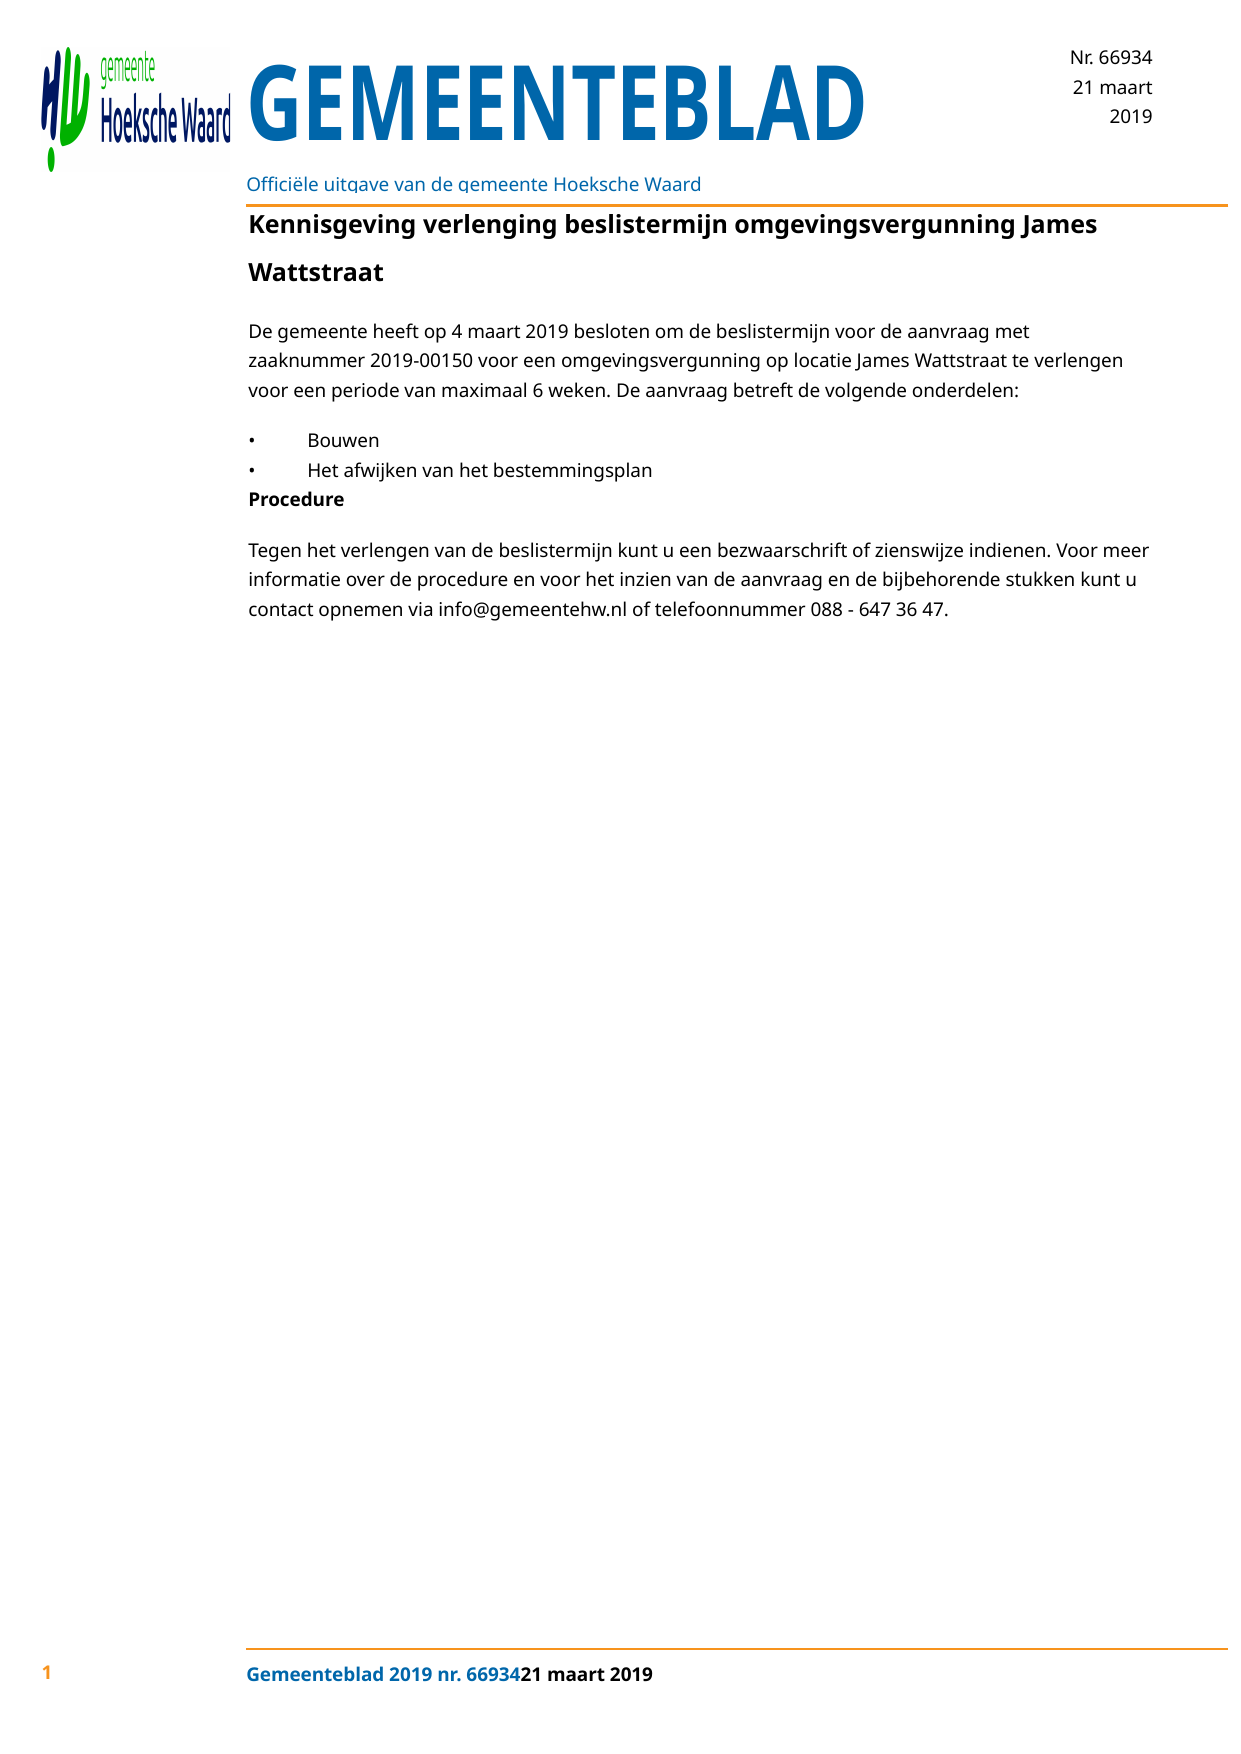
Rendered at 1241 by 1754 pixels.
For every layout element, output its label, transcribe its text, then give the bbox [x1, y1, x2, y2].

picture [41, 47, 231, 172]
text Tegen het verlengen van de beslistermijn kunt u een bezwaarschrift of zienswijze indienen. Voor meer informatie over de procedure en voor het inzien van de aanvraag en de bijbehorende stukken kunt u contact opnemen via info@gemeentehw.nl of telefoonnummer 088 - 647 36 47. [248, 537, 1152, 622]
list Bouwen [248, 427, 1152, 453]
list Het afwijken van het bestemmingsplan [248, 457, 1152, 483]
text Kennisgeving verlenging beslistermijn omgevingsvergunning James Wattstraat [248, 207, 1152, 288]
text De gemeente heeft op 4 maart 2019 besloten om de beslistermijn voor de aanvraag met zaaknummer 2019-00150 voor een omgevingsvergunning op locatie James Wattstraat te verlengen voor een periode van maximaal 6 weken. De aanvraag betreft de volgende onderdelen: [248, 318, 1152, 403]
text Procedure [248, 487, 1152, 512]
